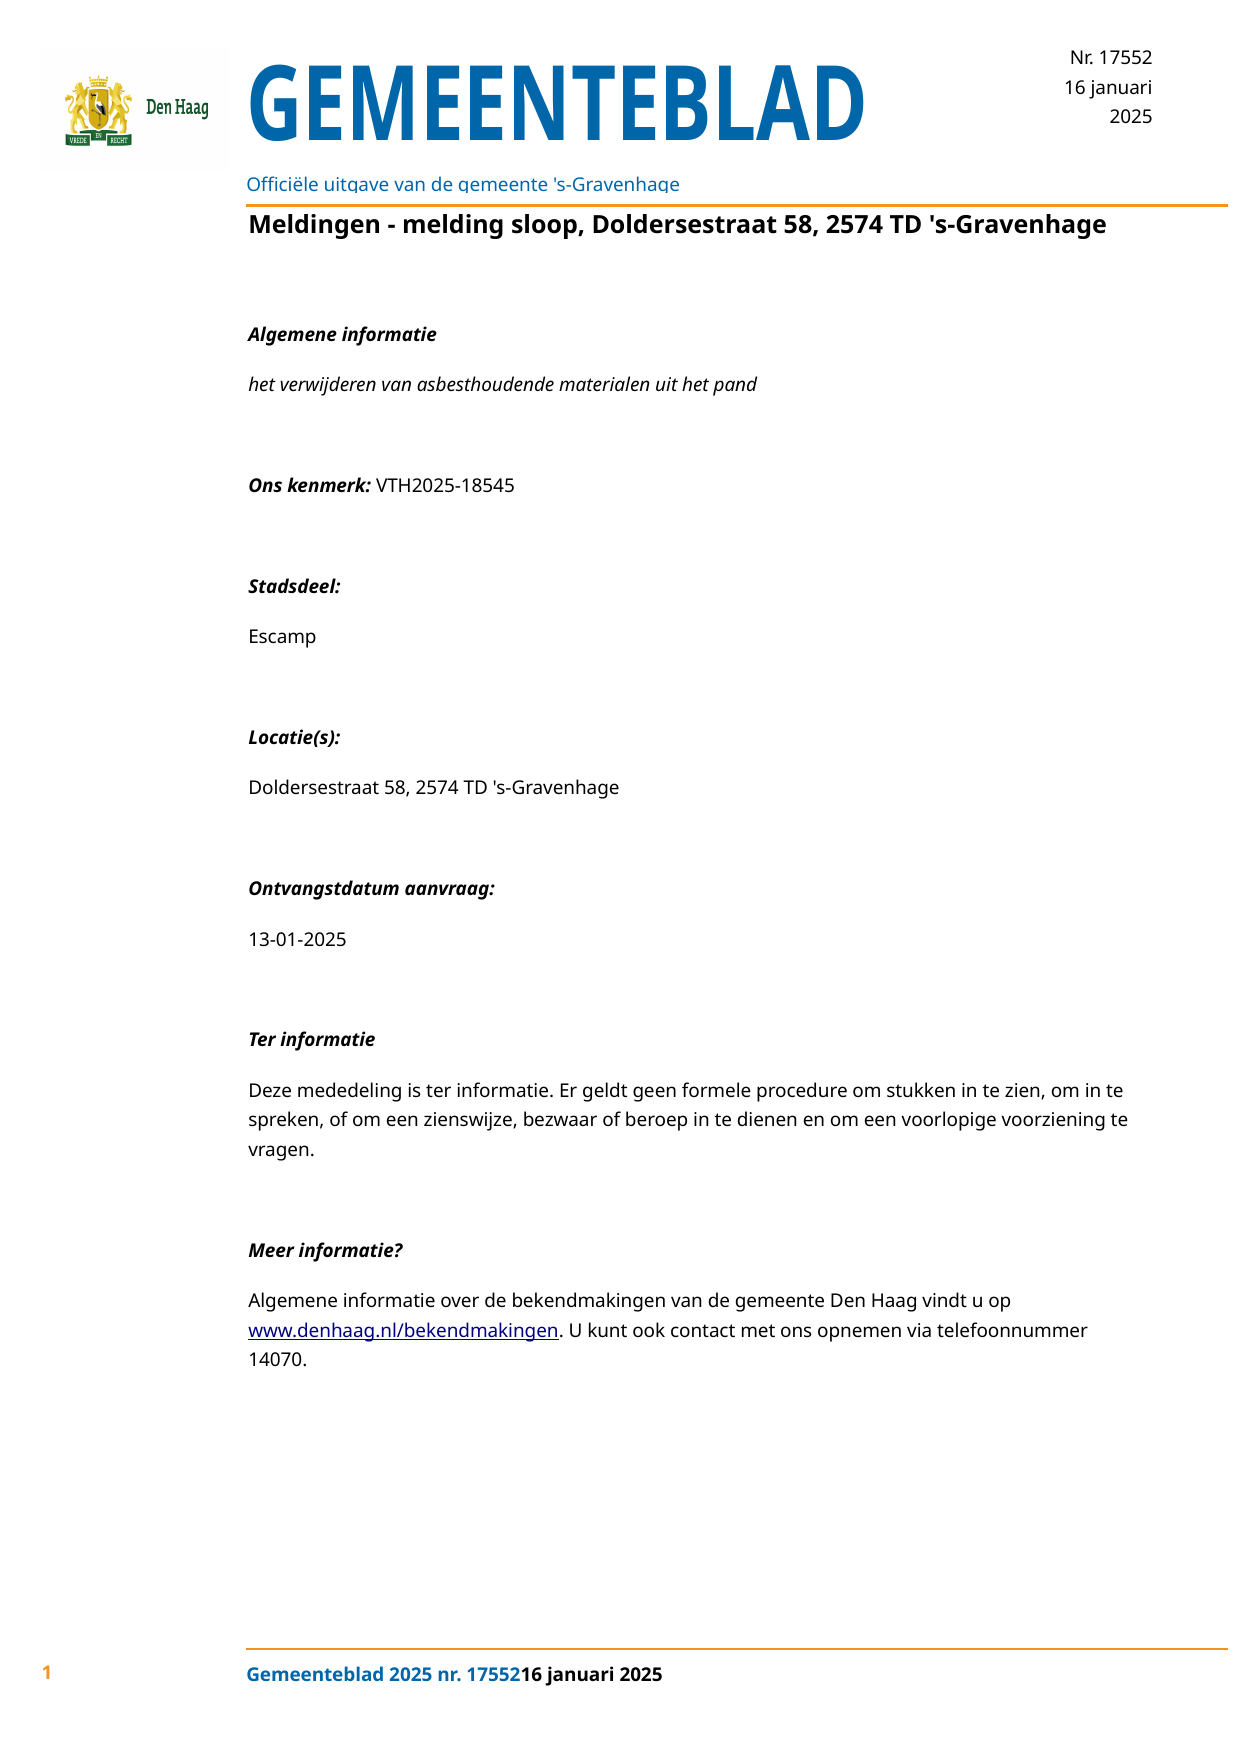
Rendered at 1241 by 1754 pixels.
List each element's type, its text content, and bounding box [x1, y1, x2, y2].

text het verwijderen van asbesthoudende materialen uit het pand [248, 371, 1152, 397]
text Stadsdeel: [248, 573, 1152, 598]
text Ontvangstdatum aanvraag: [248, 875, 1152, 901]
text Locatie(s): [248, 724, 1152, 750]
text Ter informatie [248, 1027, 1152, 1052]
text Meldingen - melding sloop, Doldersestraat 58, 2574 TD 's-Gravenhage [248, 207, 1152, 241]
text Algemene informatie over de bekendmakingen van de gemeente Den Haag vindt u op www.denhaag.nl/bekendmakingen. U kunt ook contact met ons opnemen via telefoonnummer 14070. [248, 1287, 1152, 1372]
text Meer informatie? [248, 1237, 1152, 1263]
text Ons kenmerk: VTH2025-18545 [248, 472, 1152, 498]
text 13-01-2025 [248, 926, 1152, 951]
picture [41, 47, 231, 172]
text Escamp [248, 623, 1152, 649]
text Deze mededeling is ter informatie. Er geldt geen formele procedure om stukken in te zien, om in te spreken, of om een zienswijze, bezwaar of beroep in te dienen en om een voorlopige voorziening te vragen. [248, 1077, 1152, 1162]
text Doldersestraat 58, 2574 TD 's-Gravenhage [248, 774, 1152, 800]
text Algemene informatie [248, 321, 1152, 346]
